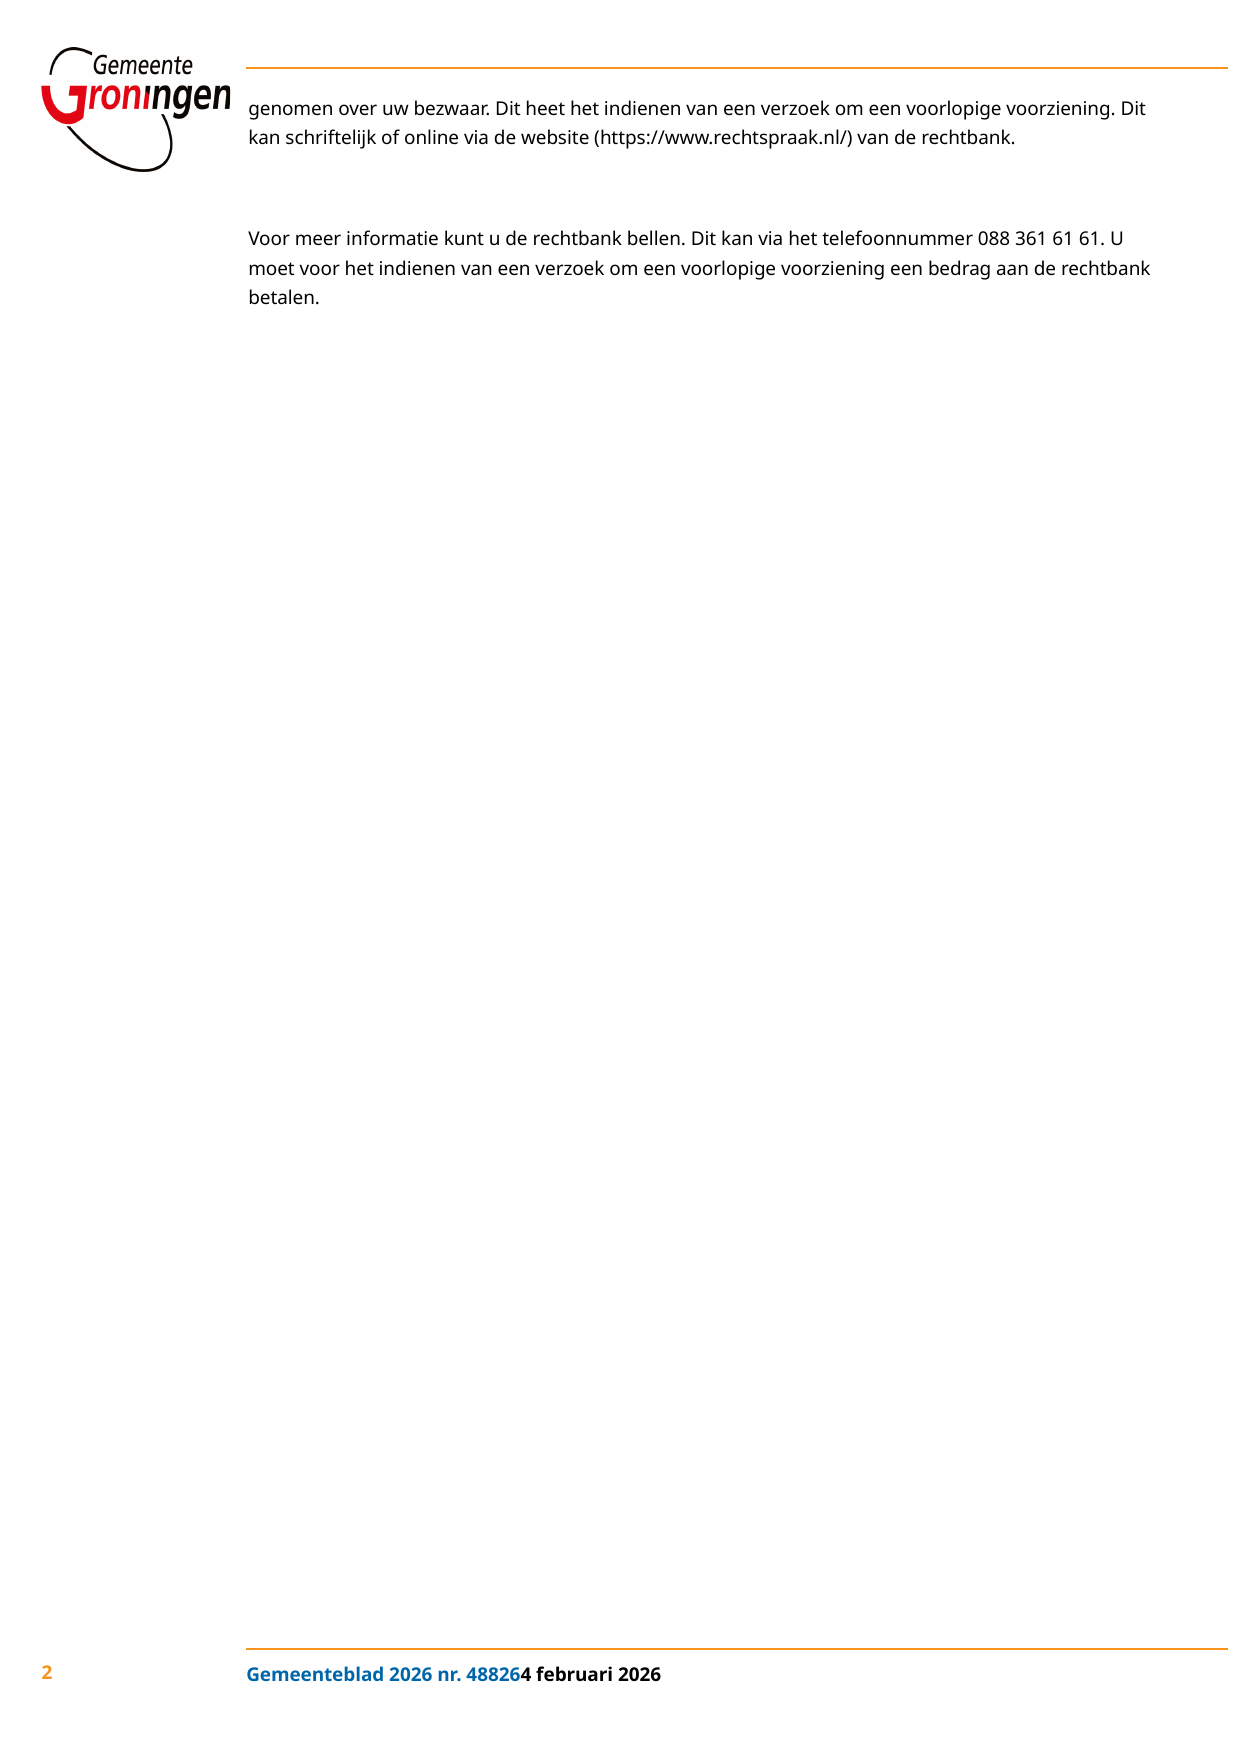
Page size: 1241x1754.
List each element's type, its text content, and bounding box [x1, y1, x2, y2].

text Voor meer informatie kunt u de rechtbank bellen. Dit kan via het telefoonnummer 088 361 61 61. U moet voor het indienen van een verzoek om een voorlopige voorziening een bedrag aan de rechtbank betalen. [248, 225, 1152, 310]
text genomen over uw bezwaar. Dit heet het indienen van een verzoek om een voorlopige voorziening. Dit kan schriftelijk of online via de website (https://www.rechtspraak.nl/) van de rechtbank. [248, 95, 1152, 150]
picture [41, 47, 231, 172]
